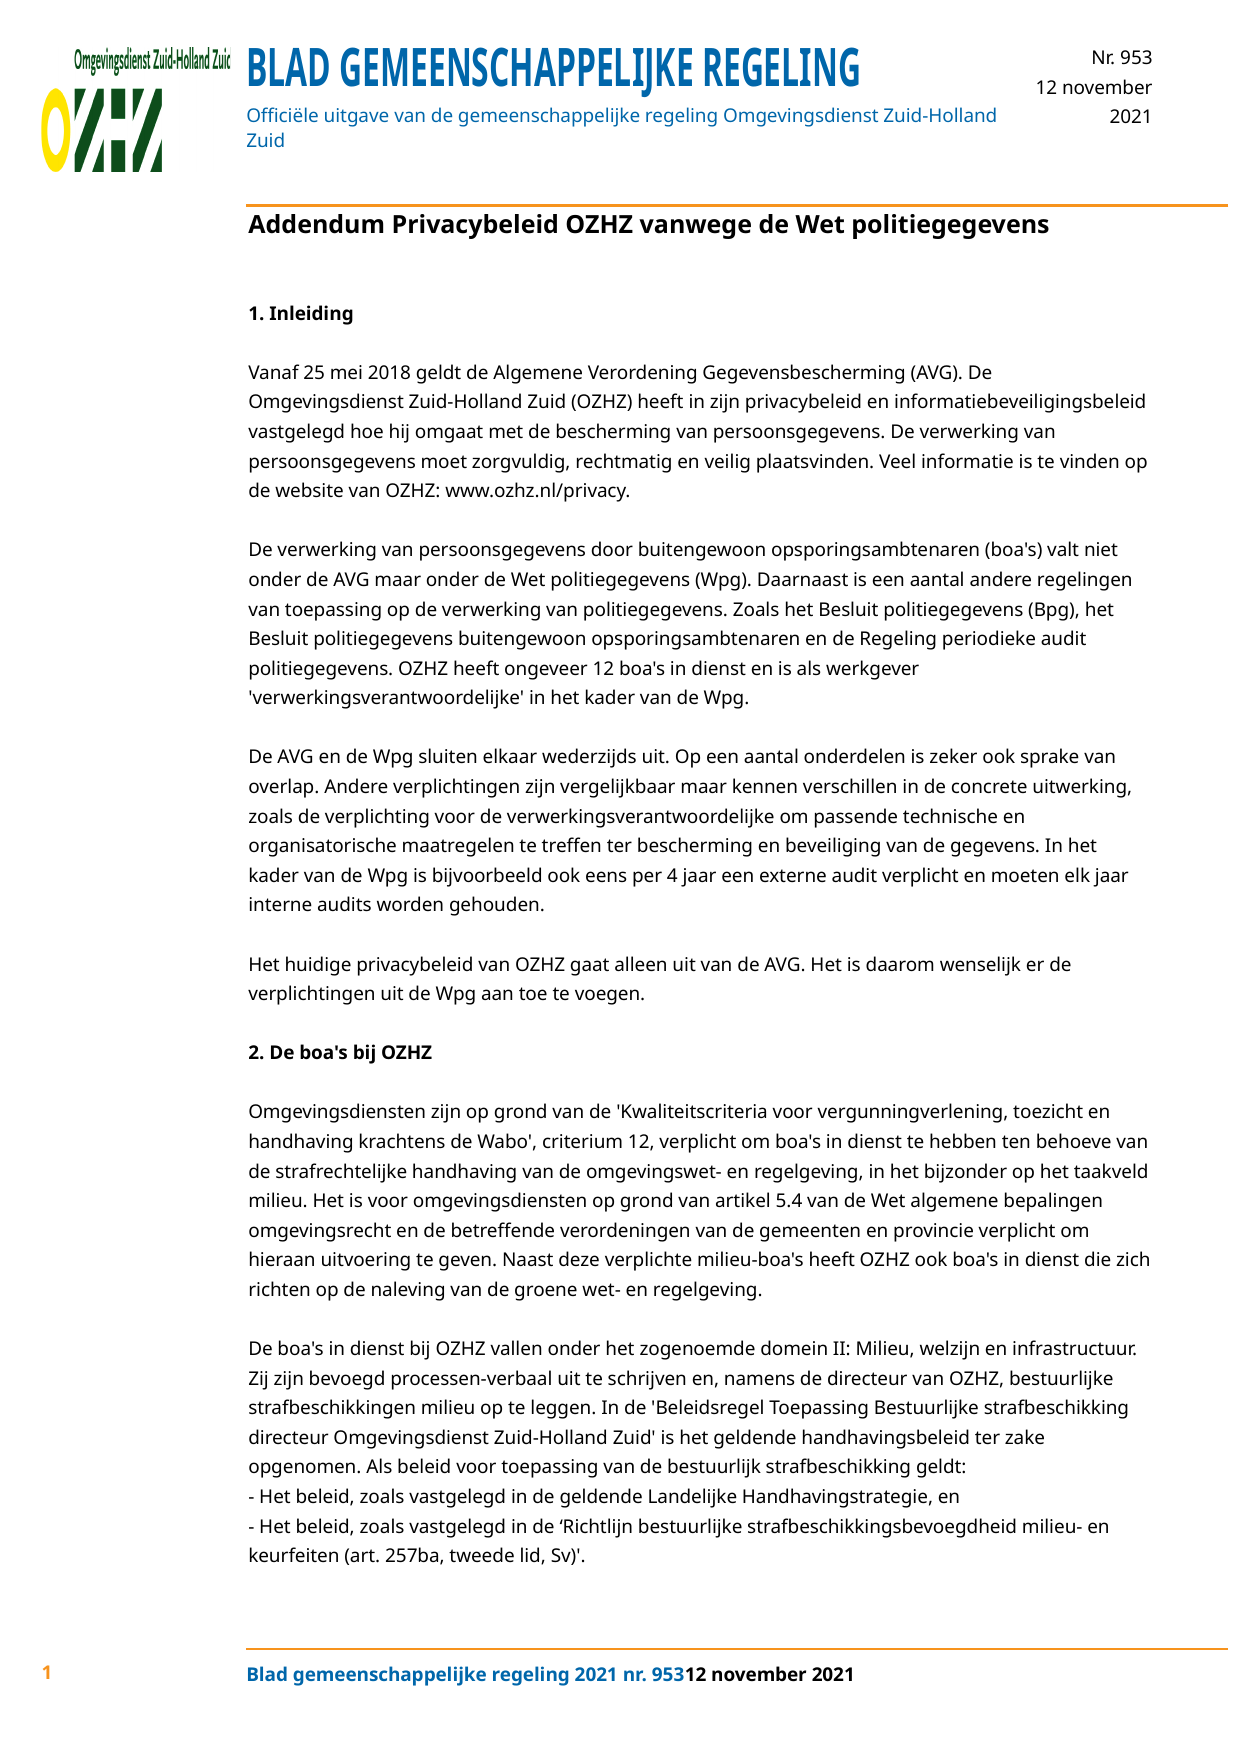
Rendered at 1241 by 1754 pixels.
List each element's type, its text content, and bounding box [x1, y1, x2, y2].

text De AVG en de Wpg sluiten elkaar wederzijds uit. Op een aantal onderdelen is zeker ook sprake van overlap. Andere verplichtingen zijn vergelijkbaar maar kennen verschillen in de concrete uitwerking, zoals de verplichting voor de verwerkingsverantwoordelijke om passende technische en organisatorische maatregelen te treffen ter bescherming en beveiliging van de gegevens. In het kader van de Wpg is bijvoorbeeld ook eens per 4 jaar een externe audit verplicht en moeten elk jaar interne audits worden gehouden. [248, 744, 1152, 917]
text De boa's in dienst bij OZHZ vallen onder het zogenoemde domein II: Milieu, welzijn en infrastructuur. Zij zijn bevoegd processen-verbaal uit te schrijven en, namens de directeur van OZHZ, bestuurlijke strafbeschikkingen milieu op te leggen. In de 'Beleidsregel Toepassing Bestuurlijke strafbeschikking directeur Omgevingsdienst Zuid-Holland Zuid' is het geldende handhavingsbeleid ter zake opgenomen. Als beleid voor toepassing van de bestuurlijk strafbeschikking geldt: [248, 1335, 1152, 1479]
text Addendum Privacybeleid OZHZ vanwege de Wet politiegegevens [248, 207, 1152, 241]
text Omgevingsdiensten zijn op grond van de 'Kwaliteitscriteria voor vergunningverlening, toezicht en handhaving krachtens de Wabo', criterium 12, verplicht om boa's in dienst te hebben ten behoeve van de strafrechtelijke handhaving van de omgevingswet- en regelgeving, in het bijzonder op het taakveld milieu. Het is voor omgevingsdiensten op grond van artikel 5.4 van de Wet algemene bepalingen omgevingsrecht en de betreffende verordeningen van de gemeenten en provincie verplicht om hieraan uitvoering te geven. Naast deze verplichte milieu-boa's heeft OZHZ ook boa's in dienst die zich richten op de naleving van de groene wet- en regelgeving. [248, 1099, 1152, 1302]
text - Het beleid, zoals vastgelegd in de geldende Landelijke Handhavingstrategie, en [248, 1483, 1152, 1509]
text Vanaf 25 mei 2018 geldt de Algemene Verordening Gegevensbescherming (AVG). De Omgevingsdienst Zuid-Holland Zuid (OZHZ) heeft in zijn privacybeleid en informatiebeveiligingsbeleid vastgelegd hoe hij omgaat met de bescherming van persoonsgegevens. De verwerking van persoonsgegevens moet zorgvuldig, rechtmatig en veilig plaatsvinden. Veel informatie is te vinden op de website van OZHZ: www.ozhz.nl/privacy. [248, 359, 1152, 503]
text - Het beleid, zoals vastgelegd in de ‘Richtlijn bestuurlijke strafbeschikkingsbevoegdheid milieu- en keurfeiten (art. 257ba, tweede lid, Sv)'. [248, 1513, 1152, 1568]
text De verwerking van persoonsgegevens door buitengewoon opsporingsambtenaren (boa's) valt niet onder de AVG maar onder de Wet politiegegevens (Wpg). Daarnaast is een aantal andere regelingen van toepassing op de verwerking van politiegegevens. Zoals het Besluit politiegegevens (Bpg), het Besluit politiegegevens buitengewoon opsporingsambtenaren en de Regeling periodieke audit politiegegevens. OZHZ heeft ongeveer 12 boa's in dienst en is als werkgever 'verwerkingsverantwoordelijke' in het kader van de Wpg. [248, 537, 1152, 710]
picture [41, 47, 231, 172]
text Het huidige privacybeleid van OZHZ gaat alleen uit van de AVG. Het is daarom wenselijk er de verplichtingen uit de Wpg aan toe te voegen. [248, 951, 1152, 1006]
text 2. De boa's bij OZHZ [248, 1039, 1152, 1065]
text 1. Inleiding [248, 300, 1152, 326]
